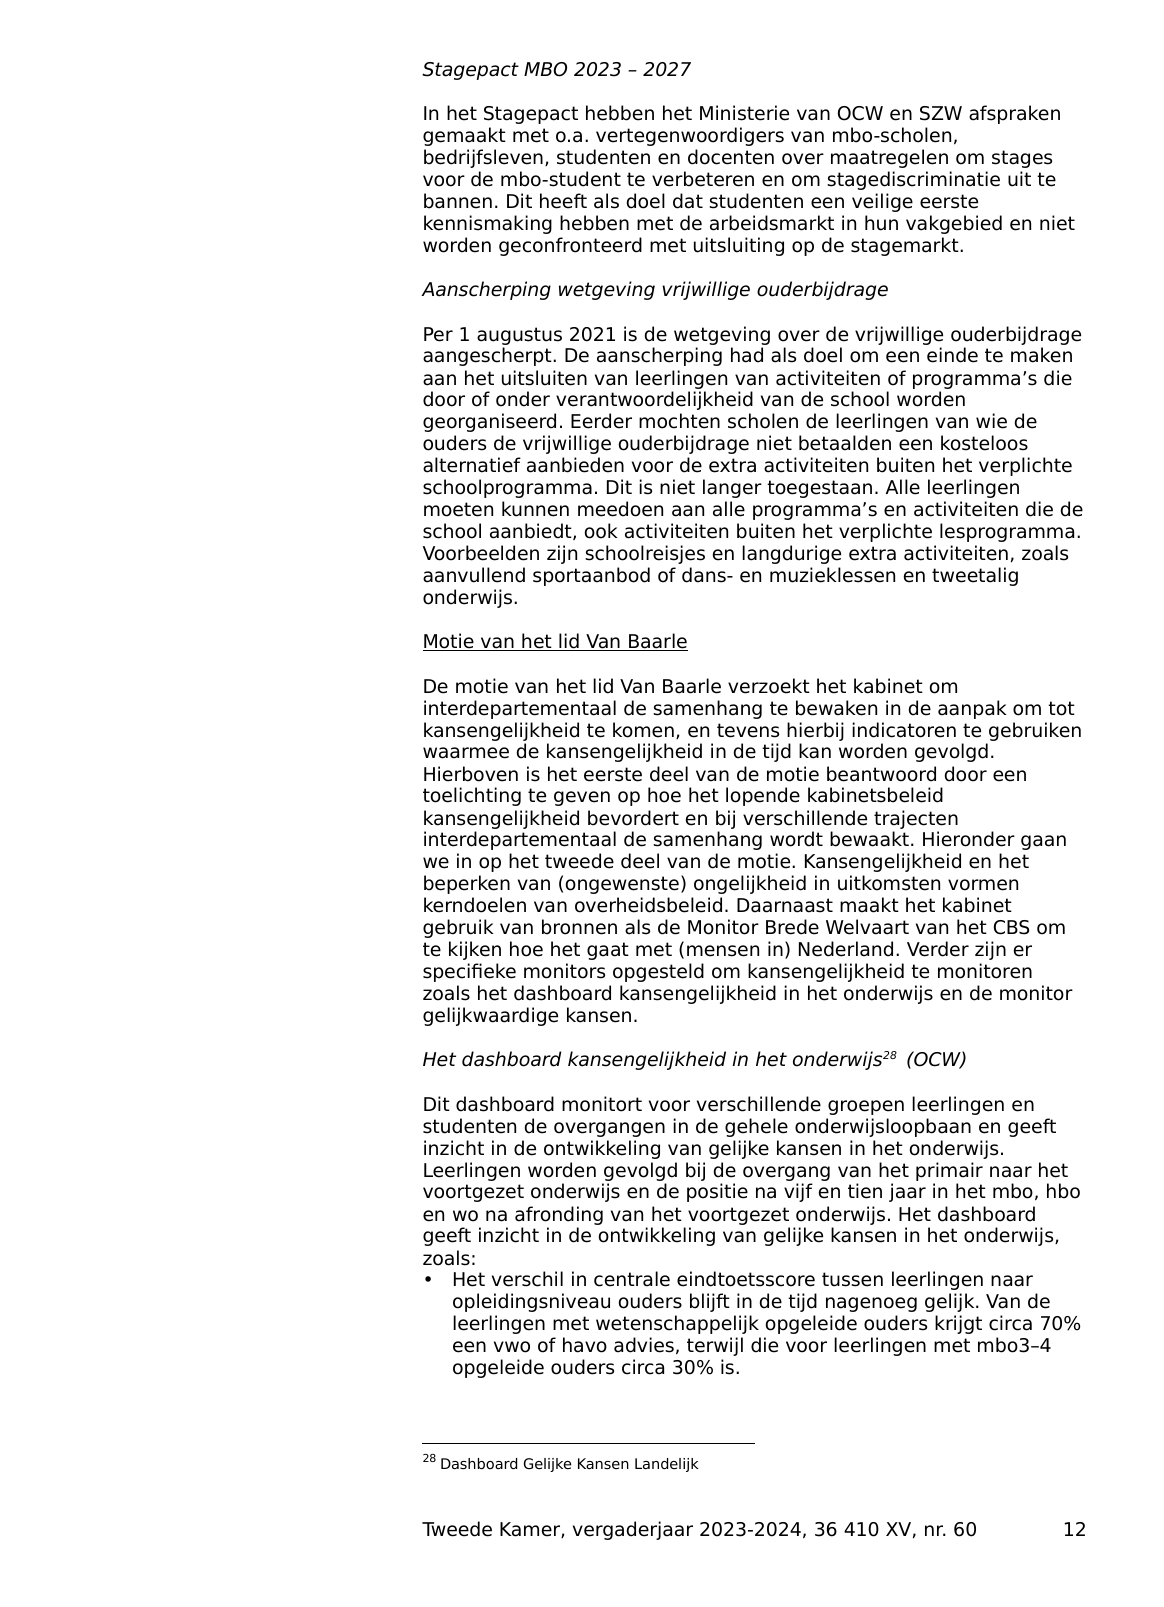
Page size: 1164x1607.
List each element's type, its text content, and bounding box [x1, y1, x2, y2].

subtitle Aanscherping wetgeving vrijwillige ouderbijdrage [422, 279, 1087, 301]
text De motie van het lid Van Baarle verzoekt het kabinet om interdepartementaal de samenhang te bewaken in de aanpak om tot kansengelijkheid te komen, en tevens hierbij indicatoren te gebruiken waarmee de kansengelijkheid in de tijd kan worden gevolgd. Hierboven is het eerste deel van de motie beantwoord door een toelichting te geven op hoe het lopende kabinetsbeleid kansengelijkheid bevordert en bij verschillende trajecten interdepartementaal de samenhang wordt bewaakt. Hieronder gaan we in op het tweede deel van de motie. Kansengelijkheid en het beperken van (ongewenste) ongelijkheid in uitkomsten vormen kerndoelen van overheidsbeleid. Daarnaast maakt het kabinet gebruik van bronnen als de Monitor Brede Welvaart van het CBS om te kijken hoe het gaat met (mensen in) Nederland. Verder zijn er specifieke monitors opgesteld om kansengelijkheid te monitoren zoals het dashboard kansengelijkheid in het onderwijs en de monitor gelijkwaardige kansen. [422, 676, 1087, 1027]
text • Het verschil in centrale eindtoetsscore tussen leerlingen naar opleidingsniveau ouders blijft in de tijd nagenoeg gelijk. Van de leerlingen met wetenschappelijk opgeleide ouders krijgt circa 70% een vwo of havo advies, terwijl die voor leerlingen met mbo3–4 opgeleide ouders circa 30% is. [422, 1269, 1087, 1379]
text Dashboard Gelijke Kansen Landelijk [422, 1452, 1087, 1474]
subtitle Motie van het lid Van Baarle [422, 631, 1087, 653]
text In het Stagepact hebben het Ministerie van OCW en SZW afspraken gemaakt met o.a. vertegenwoordigers van mbo-scholen, bedrijfsleven, studenten en docenten over maatregelen om stages voor de mbo-student te verbeteren en om stagediscriminatie uit te bannen. Dit heeft als doel dat studenten een veilige eerste kennismaking hebben met de arbeidsmarkt in hun vakgebied en niet worden geconfronteerd met uitsluiting op de stagemarkt. [422, 103, 1087, 257]
text Per 1 augustus 2021 is de wetgeving over de vrijwillige ouderbijdrage aangescherpt. De aanscherping had als doel om een einde te maken aan het uitsluiten van leerlingen van activiteiten of programma’s die door of onder verantwoordelijkheid van de school worden georganiseerd. Eerder mochten scholen de leerlingen van wie de ouders de vrijwillige ouderbijdrage niet betaalden een kosteloos alternatief aanbieden voor de extra activiteiten buiten het verplichte schoolprogramma. Dit is niet langer toegestaan. Alle leerlingen moeten kunnen meedoen aan alle programma’s en activiteiten die de school aanbiedt, ook activiteiten buiten het verplichte lesprogramma. Voorbeelden zijn schoolreisjes en langdurige extra activiteiten, zoals aanvullend sportaanbod of dans- en muzieklessen en tweetalig onderwijs. [422, 323, 1087, 609]
text Dit dashboard monitort voor verschillende groepen leerlingen en studenten de overgangen in de gehele onderwijsloopbaan en geeft inzicht in de ontwikkeling van gelijke kansen in het onderwijs. Leerlingen worden gevolgd bij de overgang van het primair naar het voortgezet onderwijs en de positie na vijf en tien jaar in het mbo, hbo en wo na afronding van het voortgezet onderwijs. Het dashboard geeft inzicht in de ontwikkeling van gelijke kansen in het onderwijs, zoals: [422, 1093, 1087, 1269]
subtitle Het dashboard kansengelijkheid in het onderwijs (OCW) [422, 1049, 1087, 1071]
subtitle Stagepact MBO 2023 – 2027 [422, 59, 1087, 81]
